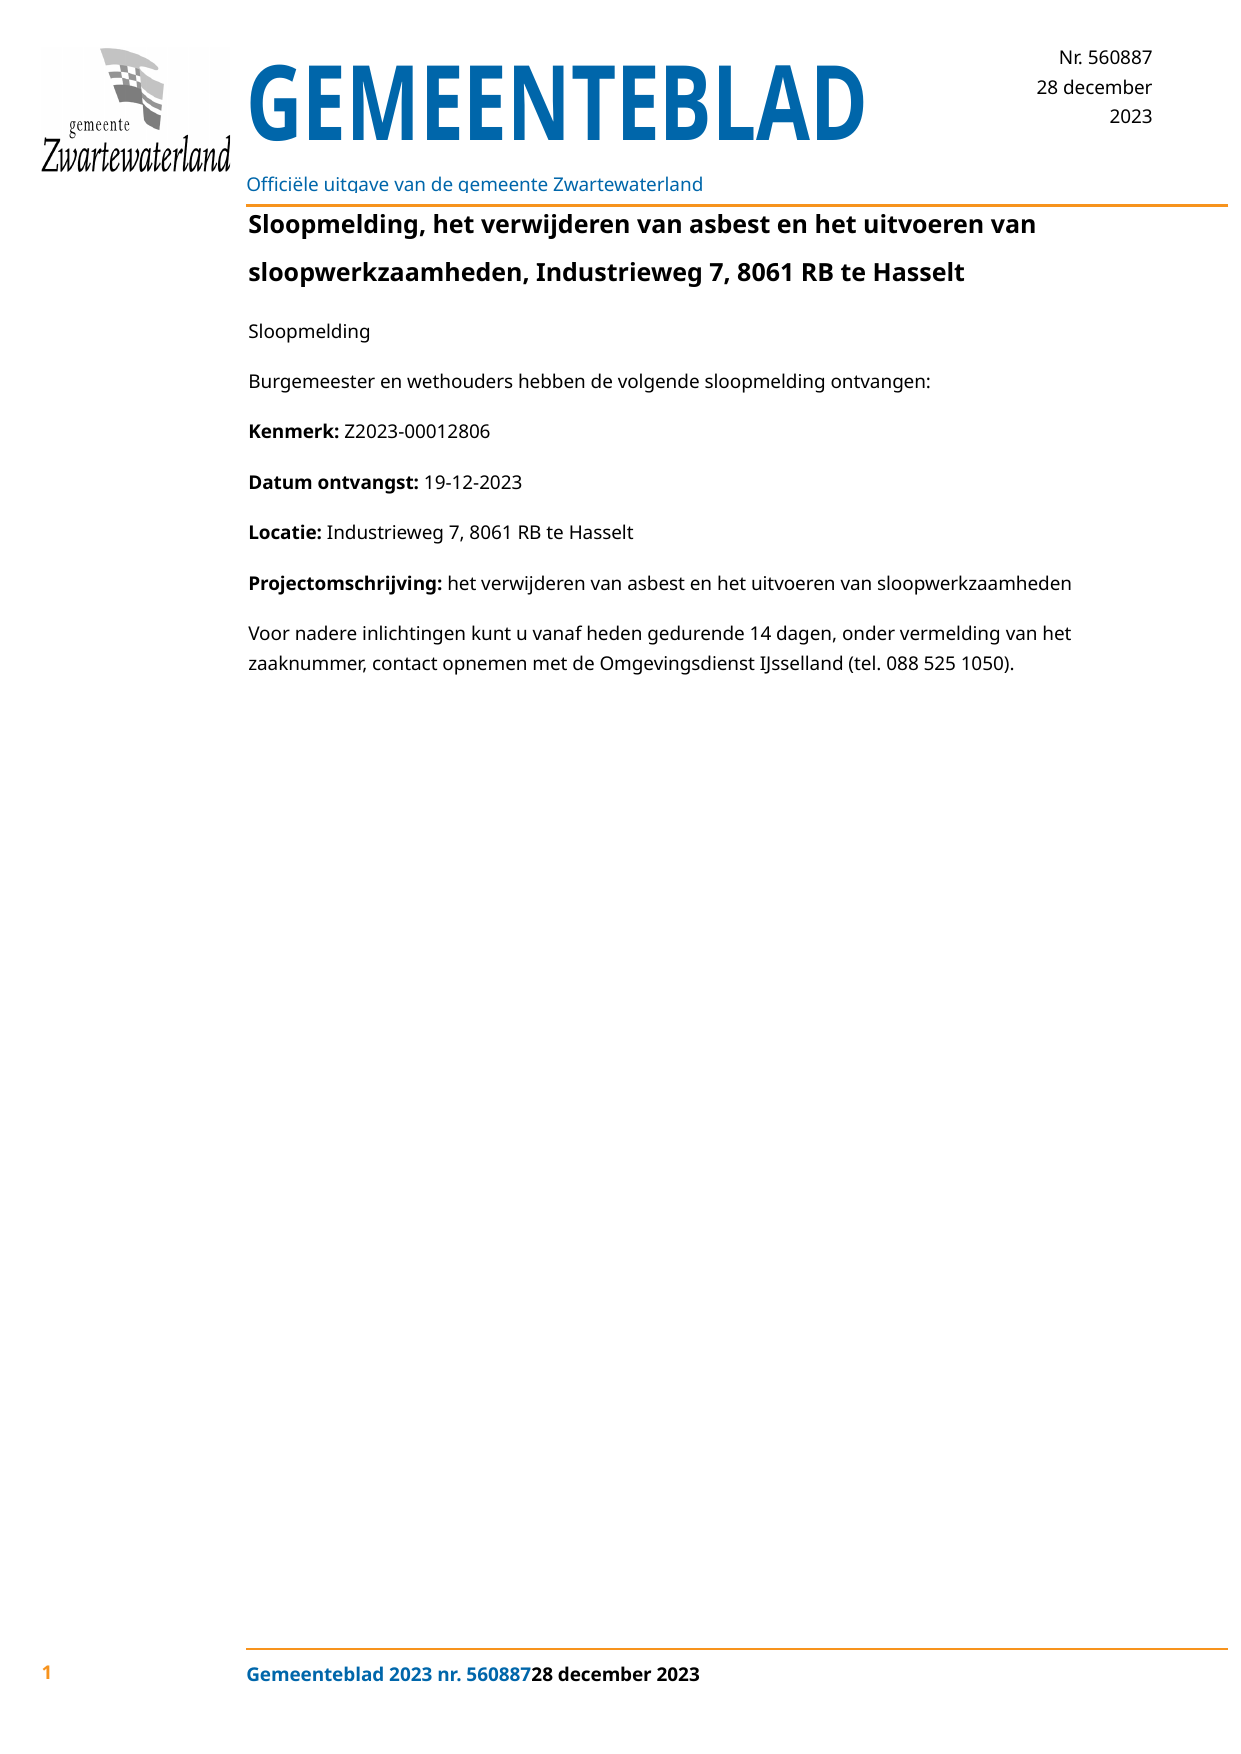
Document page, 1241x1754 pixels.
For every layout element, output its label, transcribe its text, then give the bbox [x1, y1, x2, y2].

text Kenmerk: Z2023-00012806 [248, 419, 1152, 444]
text Sloopmelding [248, 318, 1152, 344]
text Sloopmelding, het verwijderen van asbest en het uitvoeren van sloopwerkzaamheden, Industrieweg 7, 8061 RB te Hasselt [248, 207, 1152, 288]
text Projectomschrijving: het verwijderen van asbest en het uitvoeren van sloopwerkzaamheden [248, 570, 1152, 596]
text Burgemeester en wethouders hebben de volgende sloopmelding ontvangen: [248, 368, 1152, 394]
text Datum ontvangst: 19-12-2023 [248, 469, 1152, 495]
picture [41, 47, 231, 172]
text Locatie: Industrieweg 7, 8061 RB te Hasselt [248, 519, 1152, 545]
text Voor nadere inlichtingen kunt u vanaf heden gedurende 14 dagen, onder vermelding van het zaaknummer, contact opnemen met de Omgevingsdienst IJsselland (tel. 088 525 1050). [248, 620, 1152, 676]
